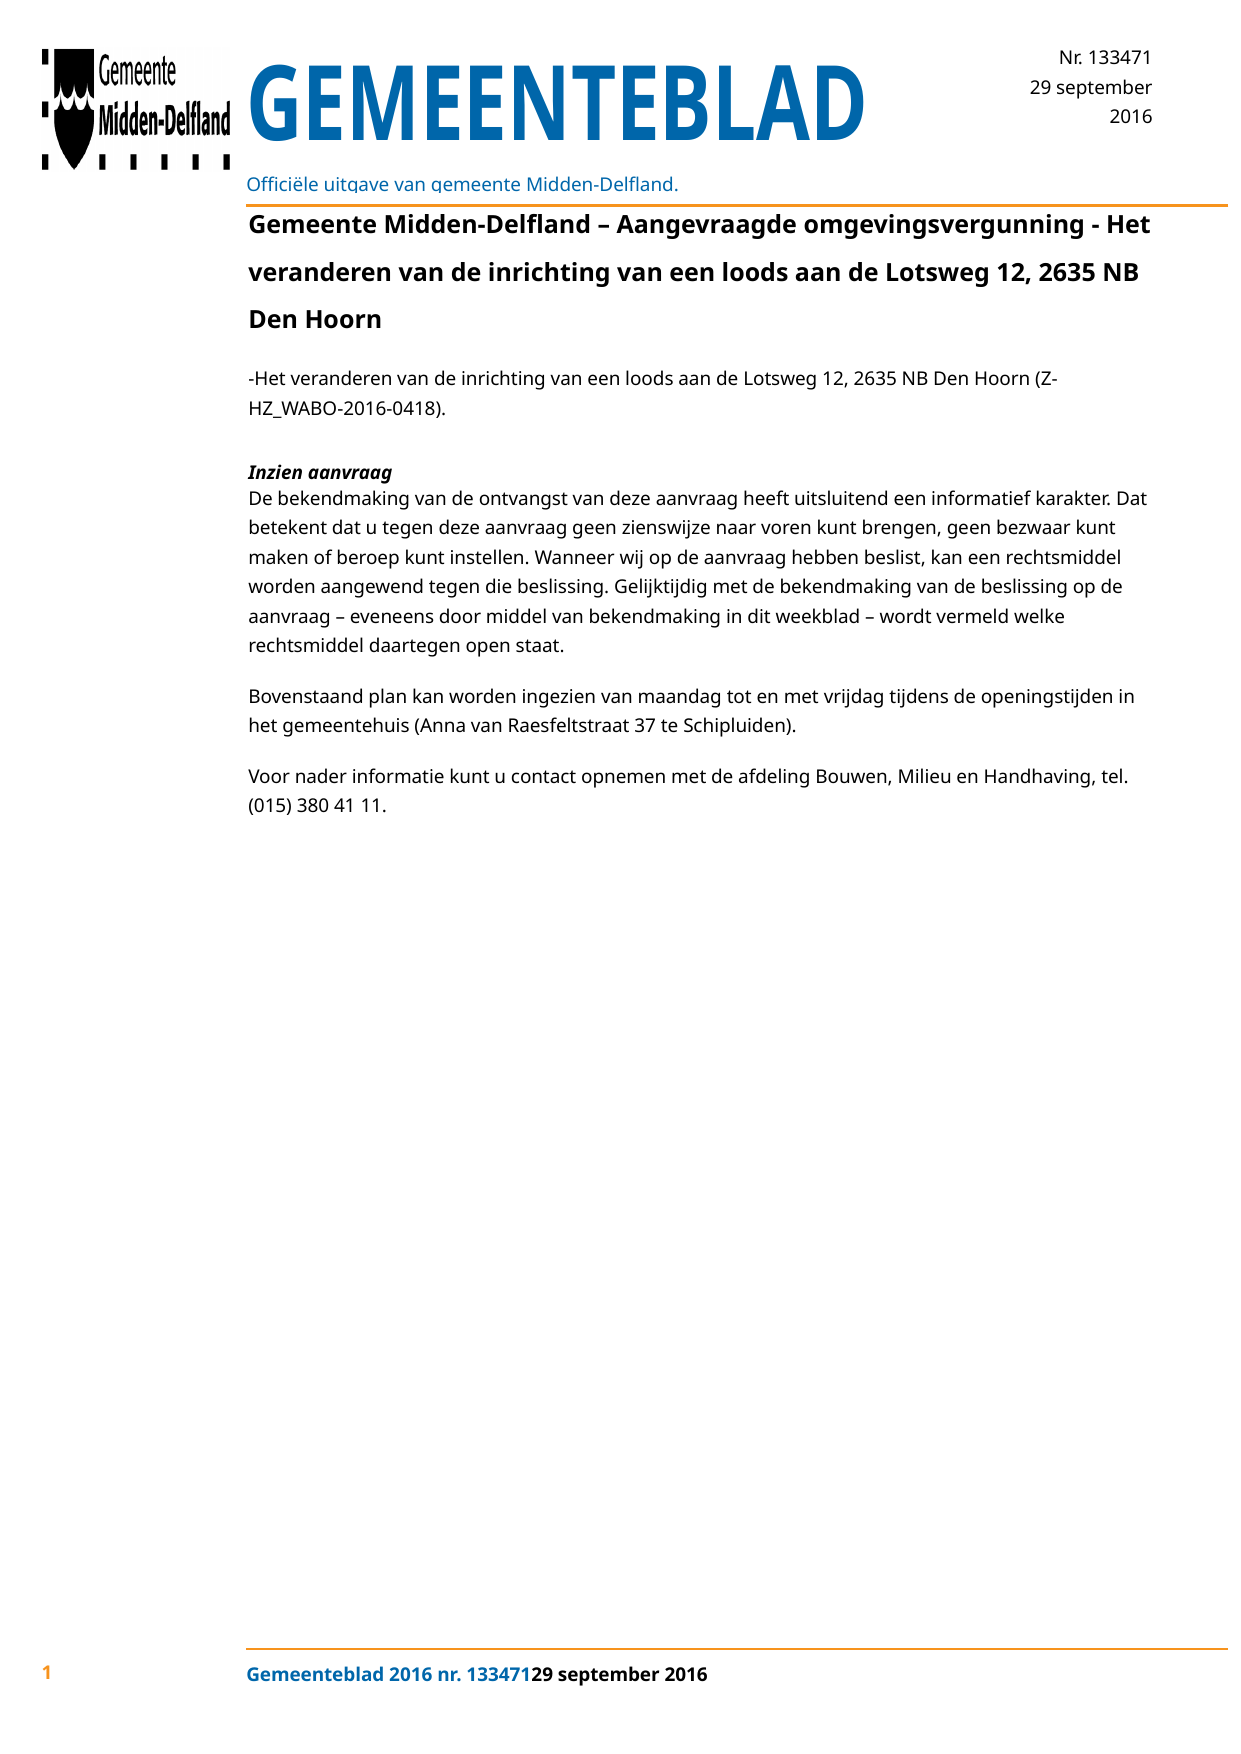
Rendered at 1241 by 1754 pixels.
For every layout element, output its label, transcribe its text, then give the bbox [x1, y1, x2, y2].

text Voor nader informatie kunt u contact opnemen met de afdeling Bouwen, Milieu en Handhaving, tel. (015) 380 41 11. [248, 763, 1152, 818]
picture [41, 47, 231, 172]
text Gemeente Midden-Delfland – Aangevraagde omgevingsvergunning - Het veranderen van de inrichting van een loods aan de Lotsweg 12, 2635 NB Den Hoorn [248, 207, 1152, 336]
text Inzien aanvraag [248, 459, 1152, 485]
text De bekendmaking van de ontvangst van deze aanvraag heeft uitsluitend een informatief karakter. Dat betekent dat u tegen deze aanvraag geen zienswijze naar voren kunt brengen, geen bezwaar kunt maken of beroep kunt instellen. Wanneer wij op de aanvraag hebben beslist, kan een rechtsmiddel worden aangewend tegen die beslissing. Gelijktijdig met de bekendmaking van de beslissing op de aanvraag – eveneens door middel van bekendmaking in dit weekblad – wordt vermeld welke rechtsmiddel daartegen open staat. [248, 485, 1152, 658]
text Bovenstaand plan kan worden ingezien van maandag tot en met vrijdag tijdens de openingstijden in het gemeentehuis (Anna van Raesfeltstraat 37 te Schipluiden). [248, 683, 1152, 738]
text -Het veranderen van de inrichting van een loods aan de Lotsweg 12, 2635 NB Den Hoorn (Z-HZ_WABO-2016-0418). [248, 366, 1152, 421]
